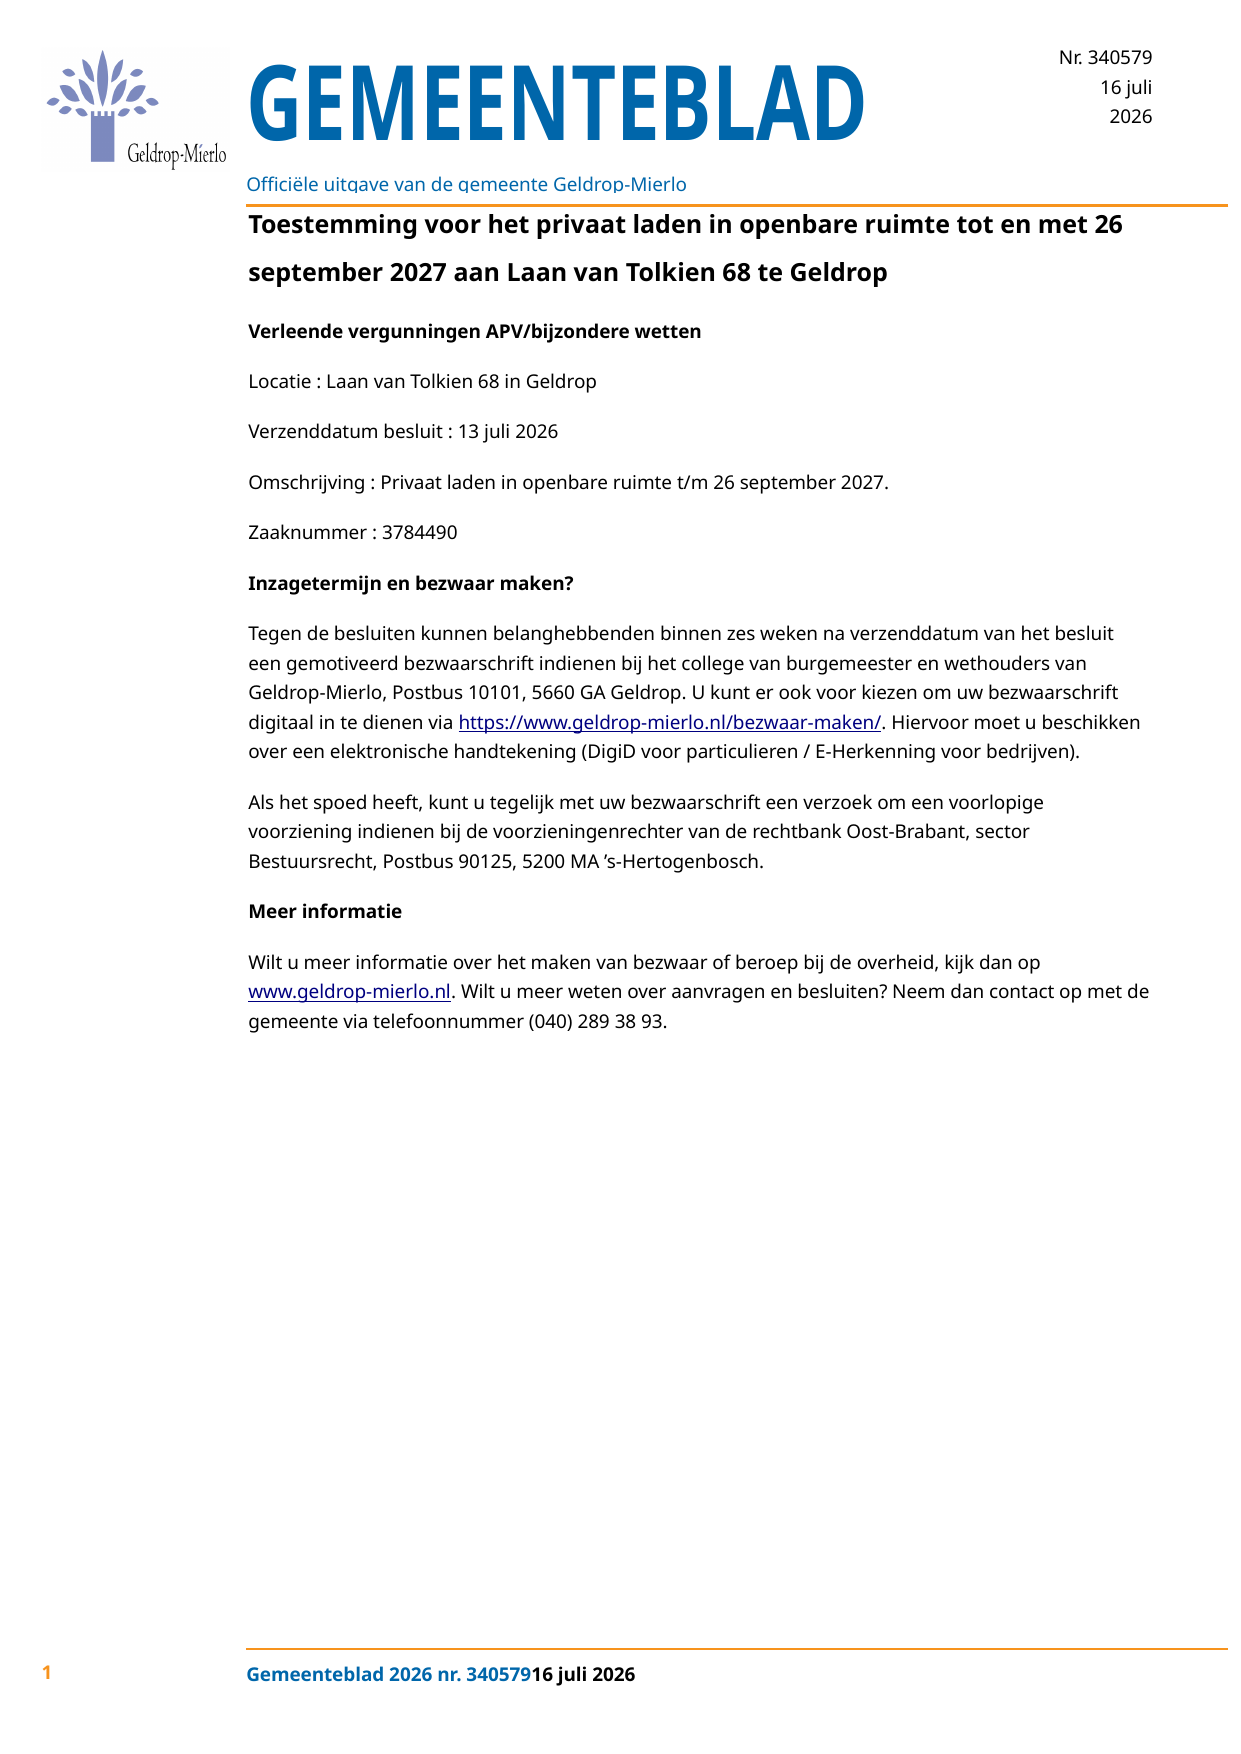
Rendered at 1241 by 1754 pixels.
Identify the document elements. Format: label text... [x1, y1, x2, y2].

picture [41, 47, 231, 172]
text Meer informatie [248, 899, 1152, 924]
text Inzagetermijn en bezwaar maken? [248, 570, 1152, 596]
text Locatie : Laan van Tolkien 68 in Geldrop [248, 368, 1152, 394]
text Als het spoed heeft, kunt u tegelijk met uw bezwaarschrift een verzoek om een voorlopige voorziening indienen bij de voorzieningenrechter van de rechtbank Oost-Brabant, sector Bestuursrecht, Postbus 90125, 5200 MA ’s-Hertogenbosch. [248, 789, 1152, 874]
text Verleende vergunningen APV/bijzondere wetten [248, 318, 1152, 344]
text Verzenddatum besluit : 13 juli 2026 [248, 419, 1152, 444]
text Wilt u meer informatie over het maken van bezwaar of beroep bij de overheid, kijk dan op www.geldrop-mierlo.nl. Wilt u meer weten over aanvragen en besluiten? Neem dan contact op met de gemeente via telefoonnummer (040) 289 38 93. [248, 949, 1152, 1034]
text Tegen de besluiten kunnen belanghebbenden binnen zes weken na verzenddatum van het besluit een gemotiveerd bezwaarschrift indienen bij het college van burgemeester en wethouders van Geldrop-Mierlo, Postbus 10101, 5660 GA Geldrop. U kunt er ook voor kiezen om uw bezwaarschrift digitaal in te dienen via https://www.geldrop-mierlo.nl/bezwaar-maken/. Hiervoor moet u beschikken over een elektronische handtekening (DigiD voor particulieren / E-Herkenning voor bedrijven). [248, 620, 1152, 764]
text Omschrijving : Privaat laden in openbare ruimte t/m 26 september 2027. [248, 469, 1152, 495]
text Toestemming voor het privaat laden in openbare ruimte tot en met 26 september 2027 aan Laan van Tolkien 68 te Geldrop [248, 207, 1152, 288]
text Zaaknummer : 3784490 [248, 519, 1152, 545]
